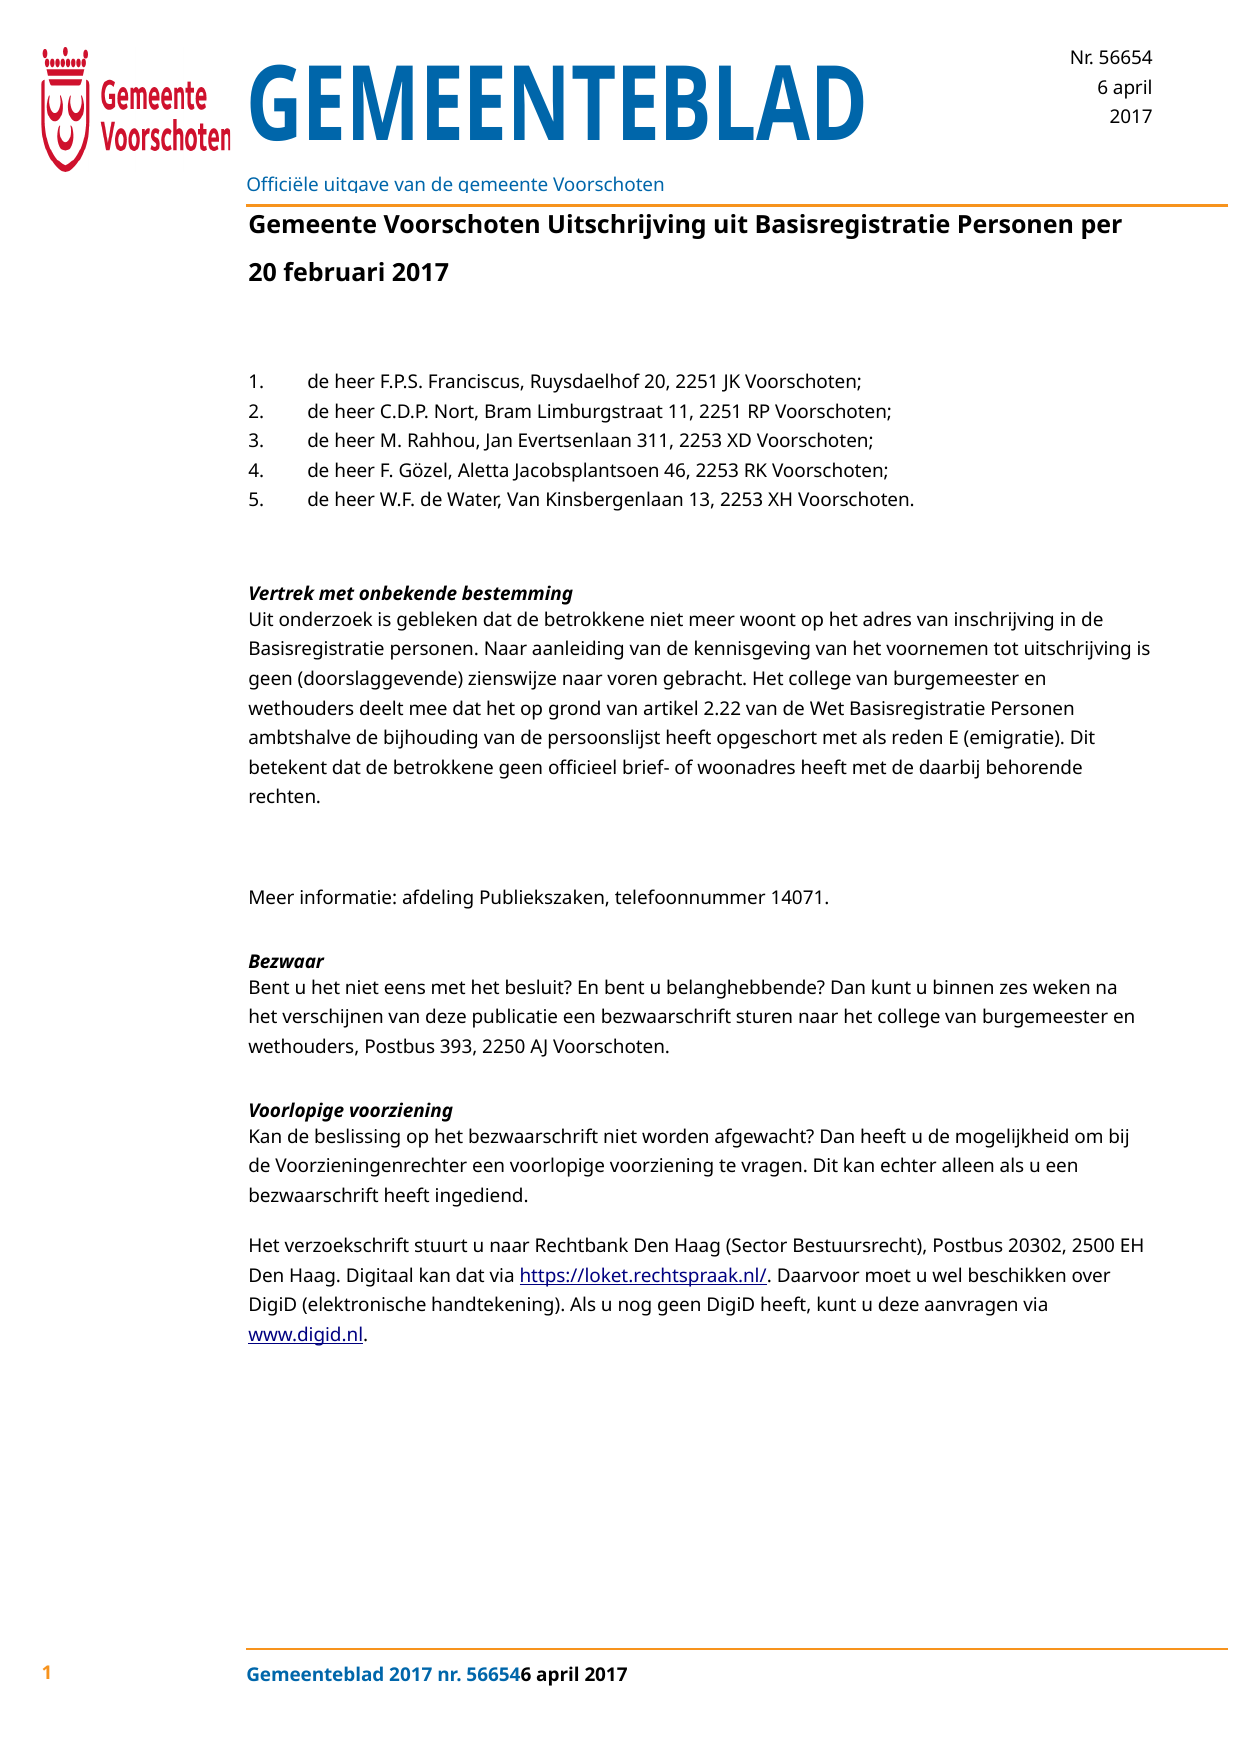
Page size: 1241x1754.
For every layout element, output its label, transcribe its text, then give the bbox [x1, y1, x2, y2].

text Voorlopige voorziening [248, 1097, 1152, 1123]
text Kan de beslissing op het bezwaarschrift niet worden afgewacht? Dan heeft u de mogelijkheid om bij de Voorzieningenrechter een voorlopige voorziening te vragen. Dit kan echter alleen als u een bezwaarschrift heeft ingediend. [248, 1123, 1152, 1208]
list de heer F.P.S. Franciscus, Ruysdaelhof 20, 2251 JK Voorschoten; [248, 368, 1152, 394]
text Gemeente Voorschoten Uitschrijving uit Basisregistratie Personen per 20 februari 2017 [248, 207, 1152, 288]
picture [41, 47, 231, 172]
list de heer F. Gözel, Aletta Jacobsplantsoen 46, 2253 RK Voorschoten; [248, 457, 1152, 483]
text Bent u het niet eens met het besluit? En bent u belanghebbende? Dan kunt u binnen zes weken na het verschijnen van deze publicatie een bezwaarschrift sturen naar het college van burgemeester en wethouders, Postbus 393, 2250 AJ Voorschoten. [248, 974, 1152, 1059]
text Vertrek met onbekende bestemming [248, 580, 1152, 606]
list de heer C.D.P. Nort, Bram Limburgstraat 11, 2251 RP Voorschoten; [248, 398, 1152, 424]
text Meer informatie: afdeling Publiekszaken, telefoonnummer 14071. [248, 884, 1152, 910]
text Het verzoekschrift stuurt u naar Rechtbank Den Haag (Sector Bestuursrecht), Postbus 20302, 2500 EH Den Haag. Digitaal kan dat via https://loket.rechtspraak.nl/. Daarvoor moet u wel beschikken over DigiD (elektronische handtekening). Als u nog geen DigiD heeft, kunt u deze aanvragen via www.digid.nl. [248, 1232, 1152, 1347]
list de heer M. Rahhou, Jan Evertsenlaan 311, 2253 XD Voorschoten; [248, 427, 1152, 453]
list de heer W.F. de Water, Van Kinsbergenlaan 13, 2253 XH Voorschoten. [248, 487, 1152, 512]
text Uit onderzoek is gebleken dat de betrokkene niet meer woont op het adres van inschrijving in de Basisregistratie personen. Naar aanleiding van de kennisgeving van het voornemen tot uitschrijving is geen (doorslaggevende) zienswijze naar voren gebracht. Het college van burgemeester en wethouders deelt mee dat het op grond van artikel 2.22 van de Wet Basisregistratie Personen ambtshalve de bijhouding van de persoonslijst heeft opgeschort met als reden E (emigratie). Dit betekent dat de betrokkene geen officieel brief- of woonadres heeft met de daarbij behorende rechten. [248, 606, 1152, 809]
text Bezwaar [248, 948, 1152, 974]
